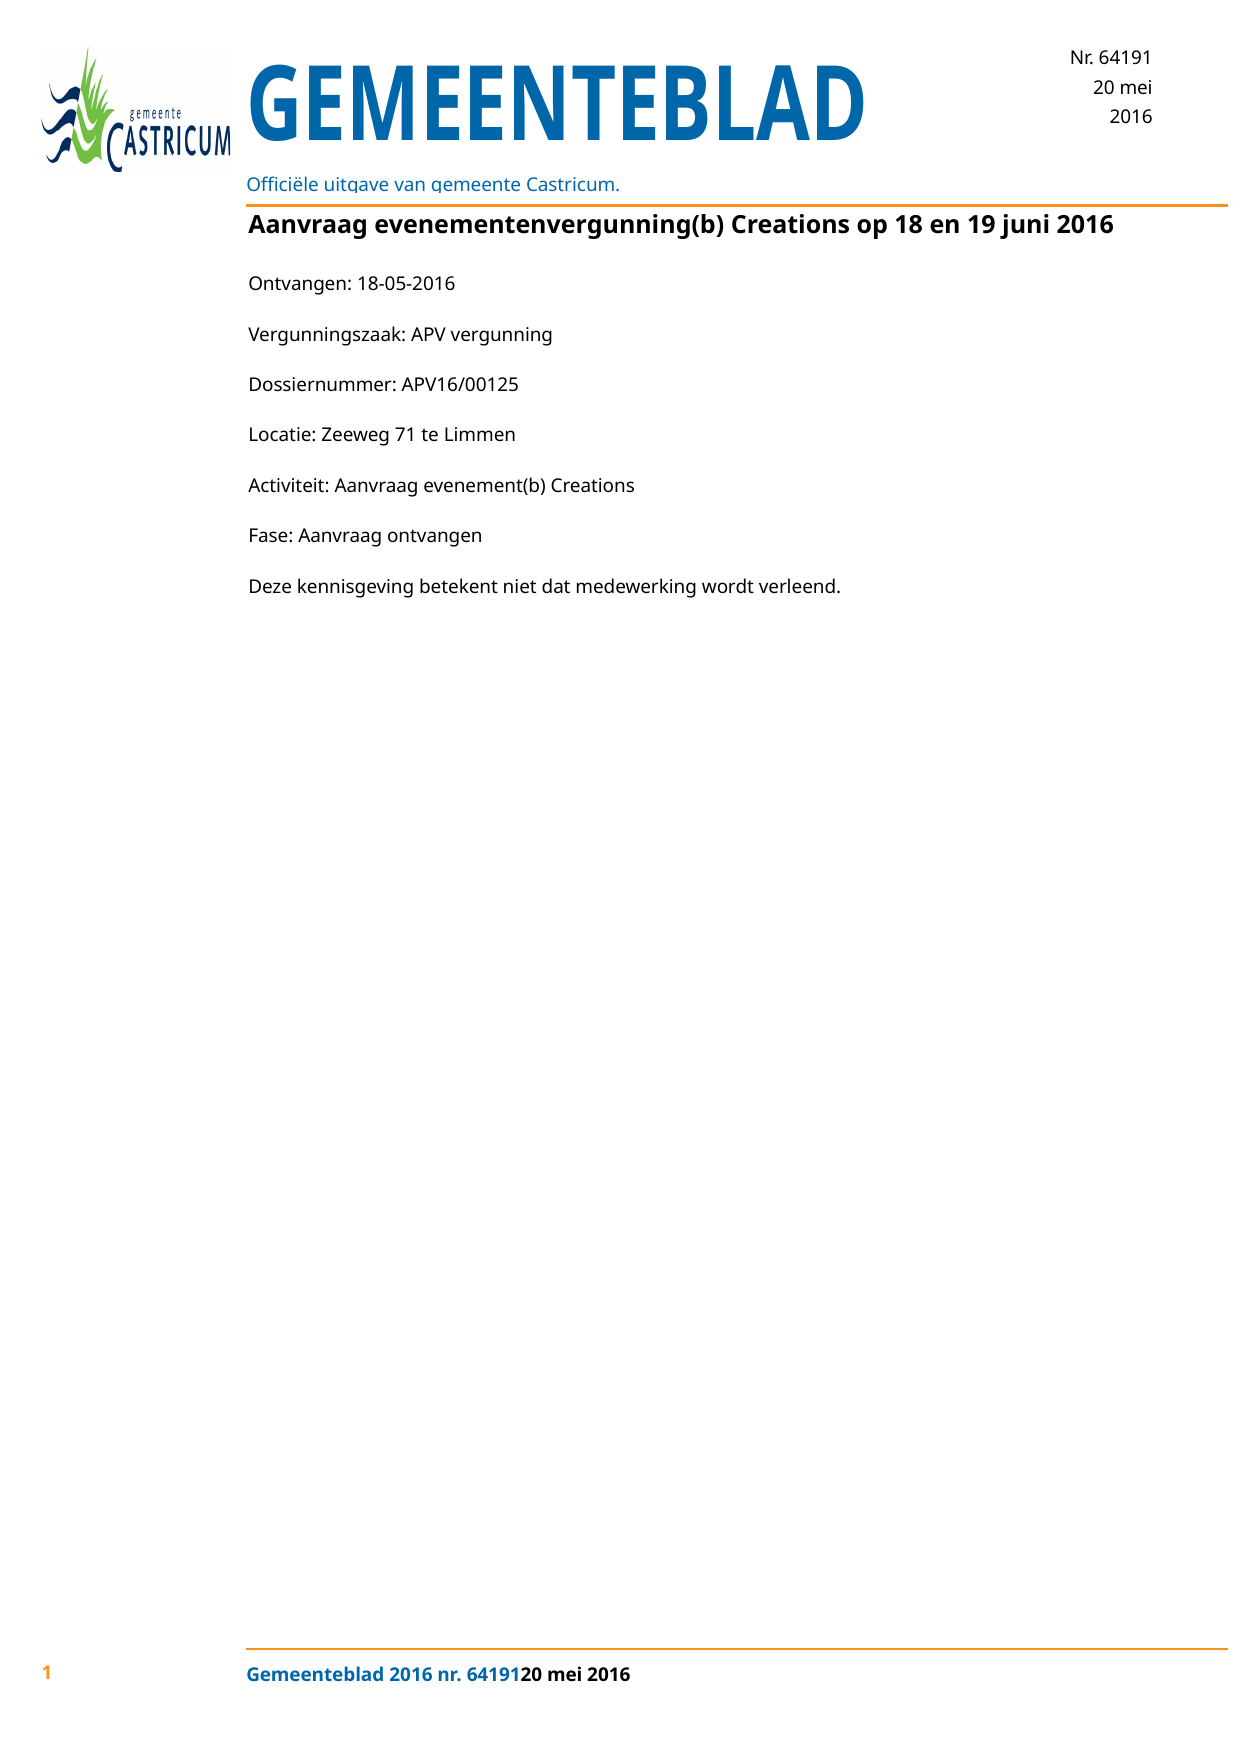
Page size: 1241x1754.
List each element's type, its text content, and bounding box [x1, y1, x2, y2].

picture [41, 47, 231, 172]
text Ontvangen: 18-05-2016 [248, 270, 1152, 296]
text Dossiernummer: APV16/00125 [248, 371, 1152, 397]
text Locatie: Zeeweg 71 te Limmen [248, 422, 1152, 447]
text Vergunningszaak: APV vergunning [248, 321, 1152, 346]
text Fase: Aanvraag ontvangen [248, 522, 1152, 548]
text Activiteit: Aanvraag evenement(b) Creations [248, 472, 1152, 498]
text Aanvraag evenementenvergunning(b) Creations op 18 en 19 juni 2016 [248, 207, 1152, 241]
text Deze kennisgeving betekent niet dat medewerking wordt verleend. [248, 573, 1152, 598]
